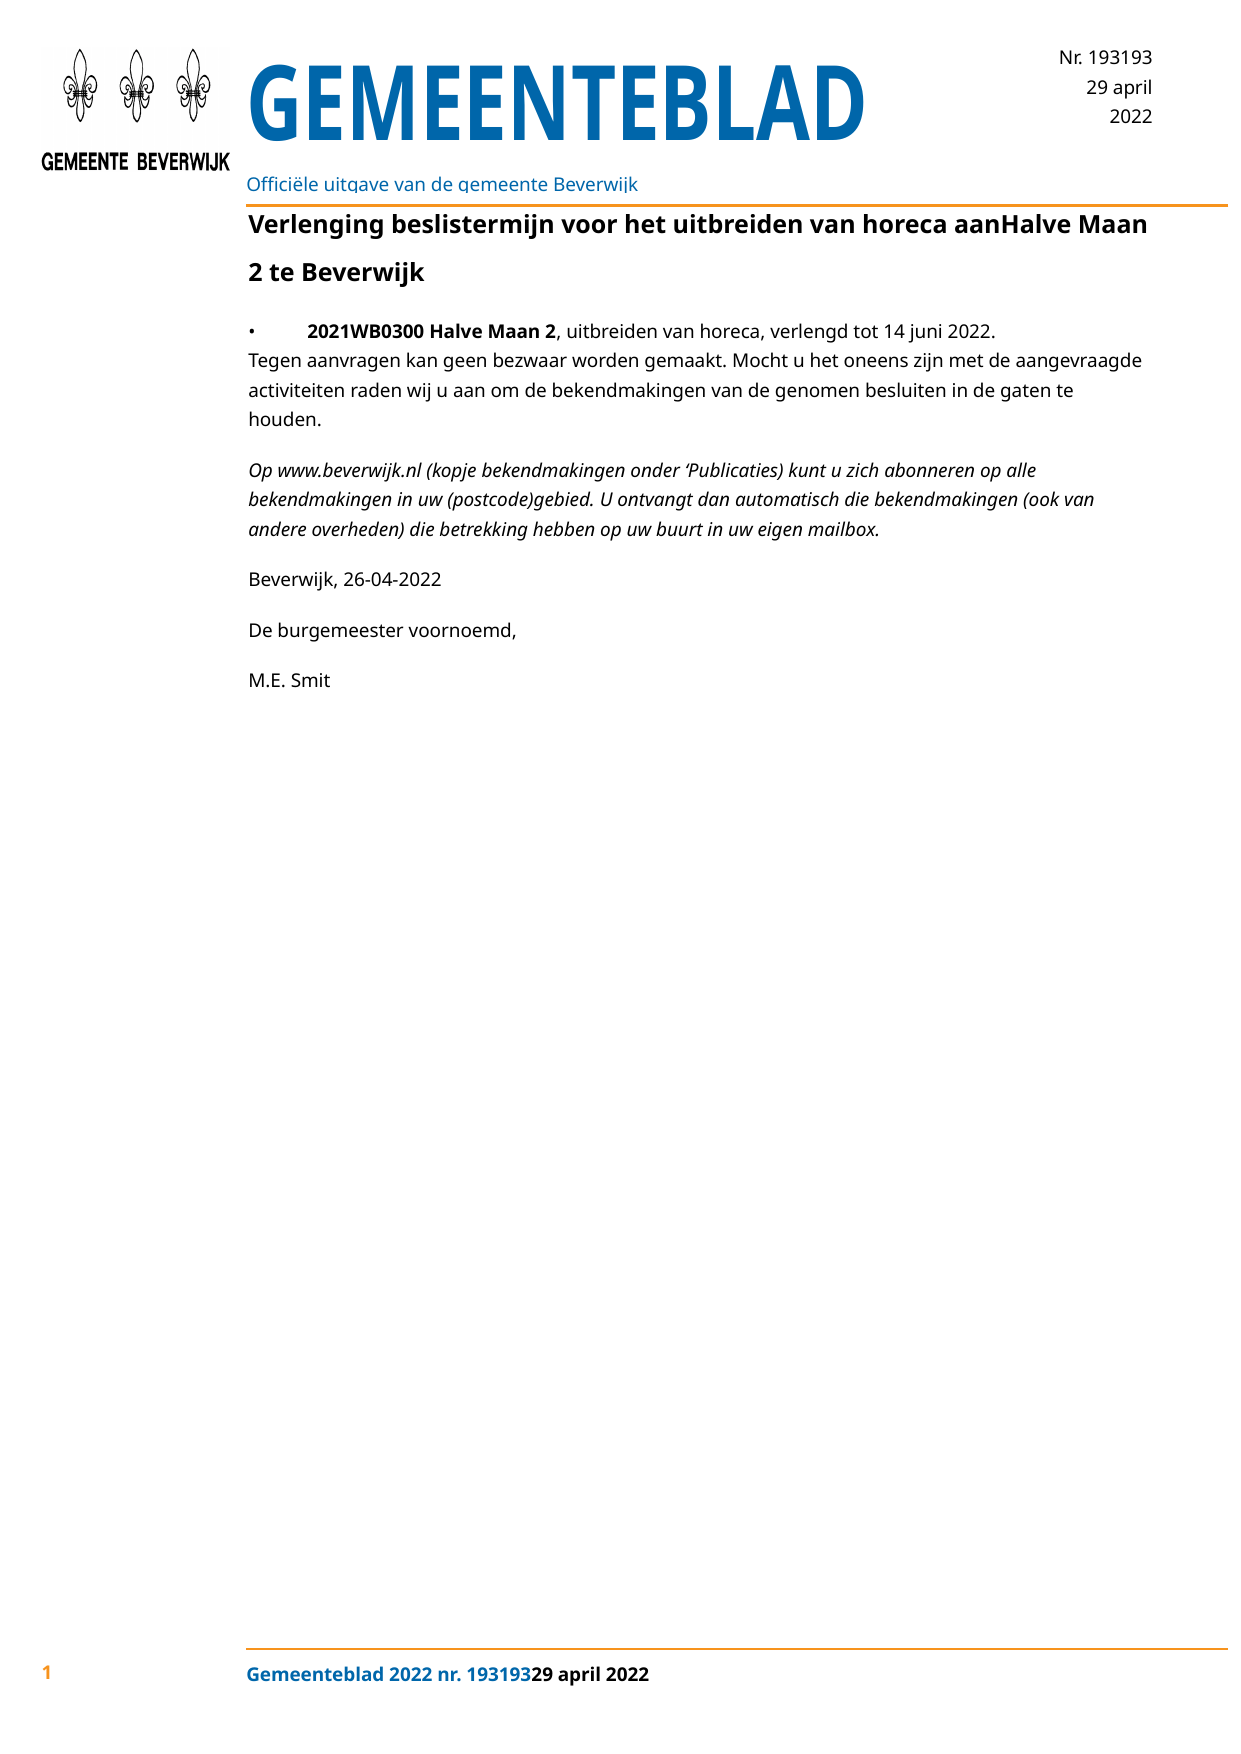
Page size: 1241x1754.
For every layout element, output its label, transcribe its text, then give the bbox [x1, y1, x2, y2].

list 2021WB0300 Halve Maan 2, uitbreiden van horeca, verlengd tot 14 juni 2022. [248, 318, 1152, 344]
text Op www.beverwijk.nl (kopje bekendmakingen onder ‘Publicaties) kunt u zich abonneren op alle bekendmakingen in uw (postcode)gebied. U ontvangt dan automatisch die bekendmakingen (ook van andere overheden) die betrekking hebben op uw buurt in uw eigen mailbox. [248, 457, 1152, 542]
text Beverwijk, 26-04-2022 [248, 567, 1152, 592]
text Tegen aanvragen kan geen bezwaar worden gemaakt. Mocht u het oneens zijn met de aangevraagde activiteiten raden wij u aan om de bekendmakingen van de genomen besluiten in de gaten te houden. [248, 347, 1152, 432]
text M.E. Smit [248, 667, 1152, 693]
text De burgemeester voornoemd, [248, 617, 1152, 643]
text Verlenging beslistermijn voor het uitbreiden van horeca aanHalve Maan 2 te Beverwijk [248, 207, 1152, 288]
picture [41, 47, 231, 172]
